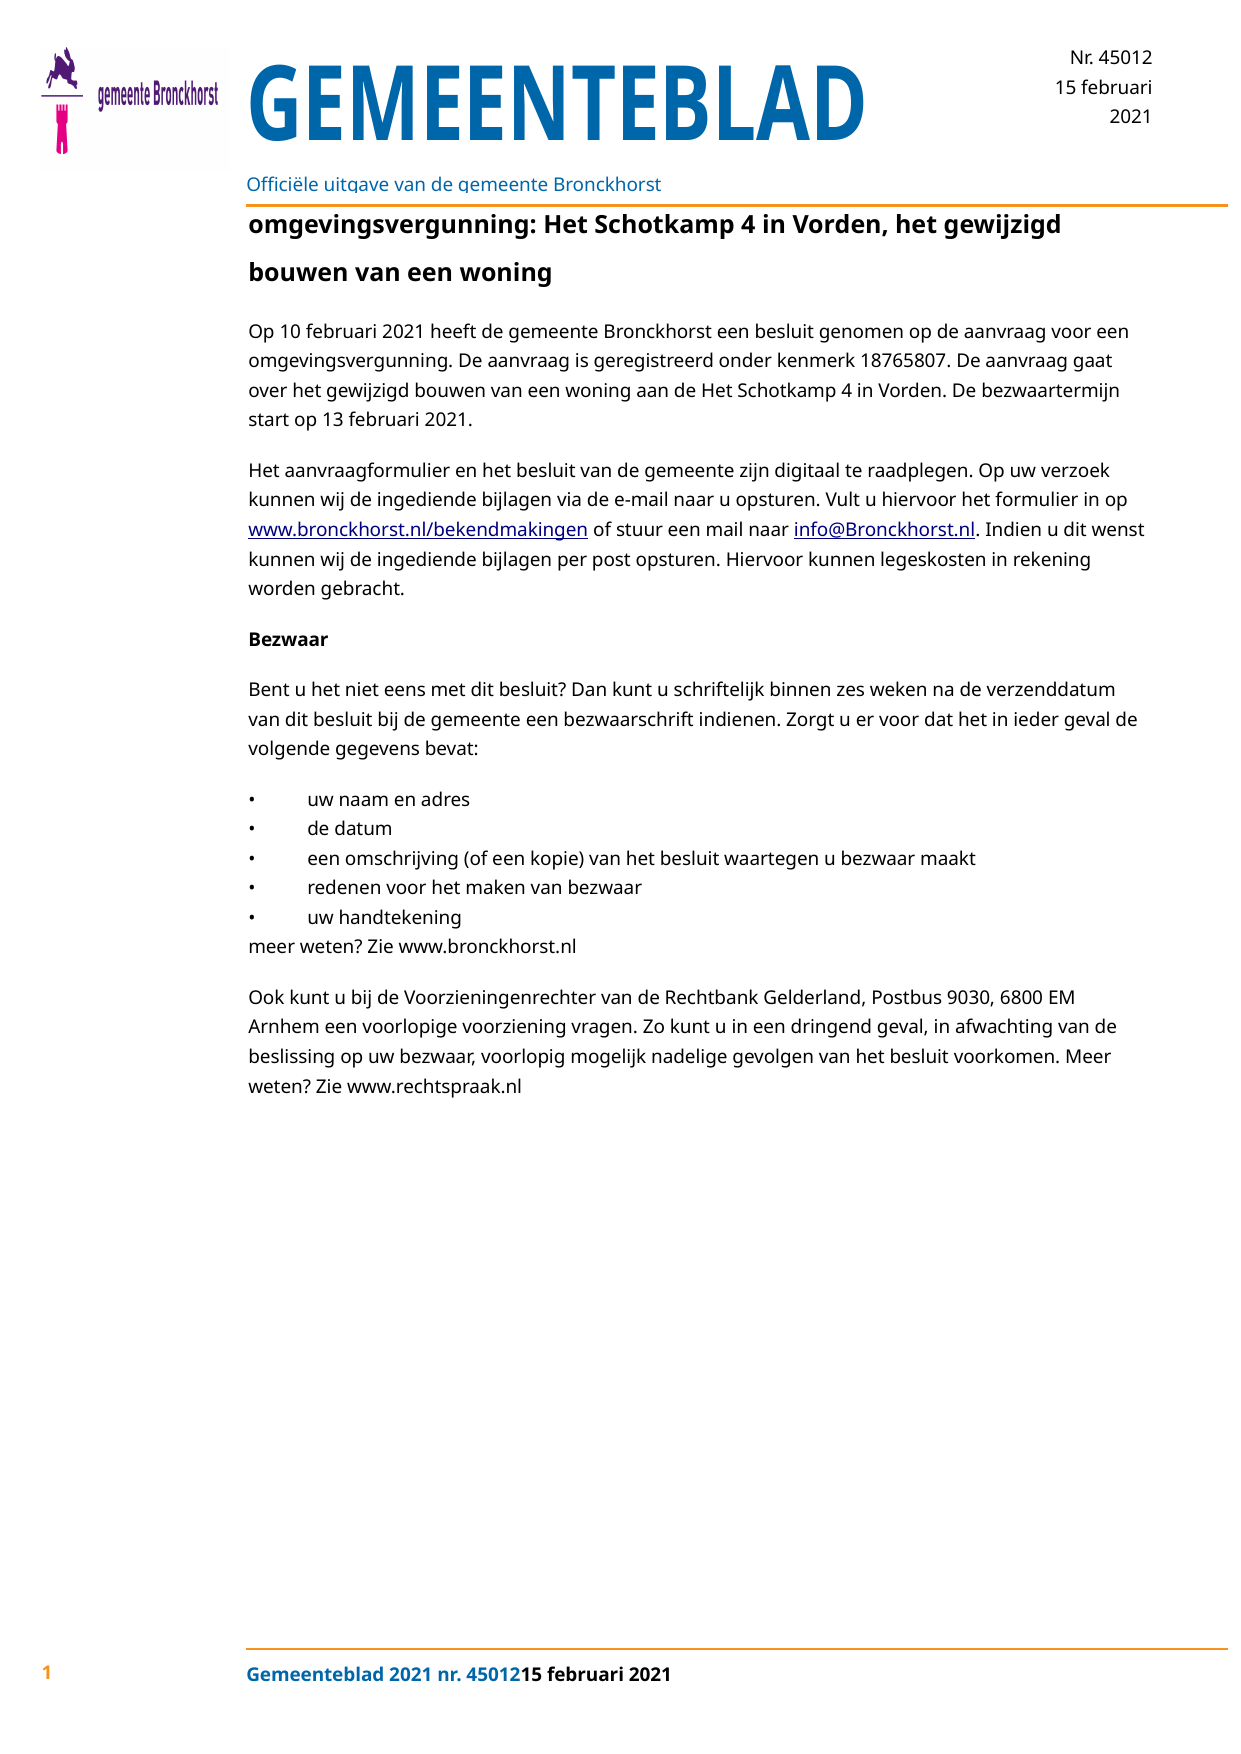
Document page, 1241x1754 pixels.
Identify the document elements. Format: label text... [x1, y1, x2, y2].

list redenen voor het maken van bezwaar [248, 874, 1152, 900]
list een omschrijving (of een kopie) van het besluit waartegen u bezwaar maakt [248, 845, 1152, 871]
list de datum [248, 815, 1152, 841]
text Bezwaar [248, 626, 1152, 652]
text Bent u het niet eens met dit besluit? Dan kunt u schriftelijk binnen zes weken na de verzenddatum van dit besluit bij de gemeente een bezwaarschrift indienen. Zorgt u er voor dat het in ieder geval de volgende gegevens bevat: [248, 676, 1152, 761]
text Het aanvraagformulier en het besluit van de gemeente zijn digitaal te raadplegen. Op uw verzoek kunnen wij de ingediende bijlagen via de e-mail naar u opsturen. Vult u hiervoor het formulier in op www.bronckhorst.nl/bekendmakingen of stuur een mail naar info@Bronckhorst.nl. Indien u dit wenst kunnen wij de ingediende bijlagen per post opsturen. Hiervoor kunnen legeskosten in rekening worden gebracht. [248, 457, 1152, 601]
text Ook kunt u bij de Voorzieningenrechter van de Rechtbank Gelderland, Postbus 9030, 6800 EM Arnhem een voorlopige voorziening vragen. Zo kunt u in een dringend geval, in afwachting van de beslissing op uw bezwaar, voorlopig mogelijk nadelige gevolgen van het besluit voorkomen. Meer weten? Zie www.rechtspraak.nl [248, 984, 1152, 1099]
text Op 10 februari 2021 heeft de gemeente Bronckhorst een besluit genomen op de aanvraag voor een omgevingsvergunning. De aanvraag is geregistreerd onder kenmerk 18765807. De aanvraag gaat over het gewijzigd bouwen van een woning aan de Het Schotkamp 4 in Vorden. De bezwaartermijn start op 13 februari 2021. [248, 318, 1152, 432]
text meer weten? Zie www.bronckhorst.nl [248, 934, 1152, 959]
text omgevingsvergunning: Het Schotkamp 4 in Vorden, het gewijzigd bouwen van een woning [248, 207, 1152, 288]
list uw naam en adres [248, 786, 1152, 812]
picture [41, 47, 231, 172]
list uw handtekening [248, 904, 1152, 930]
